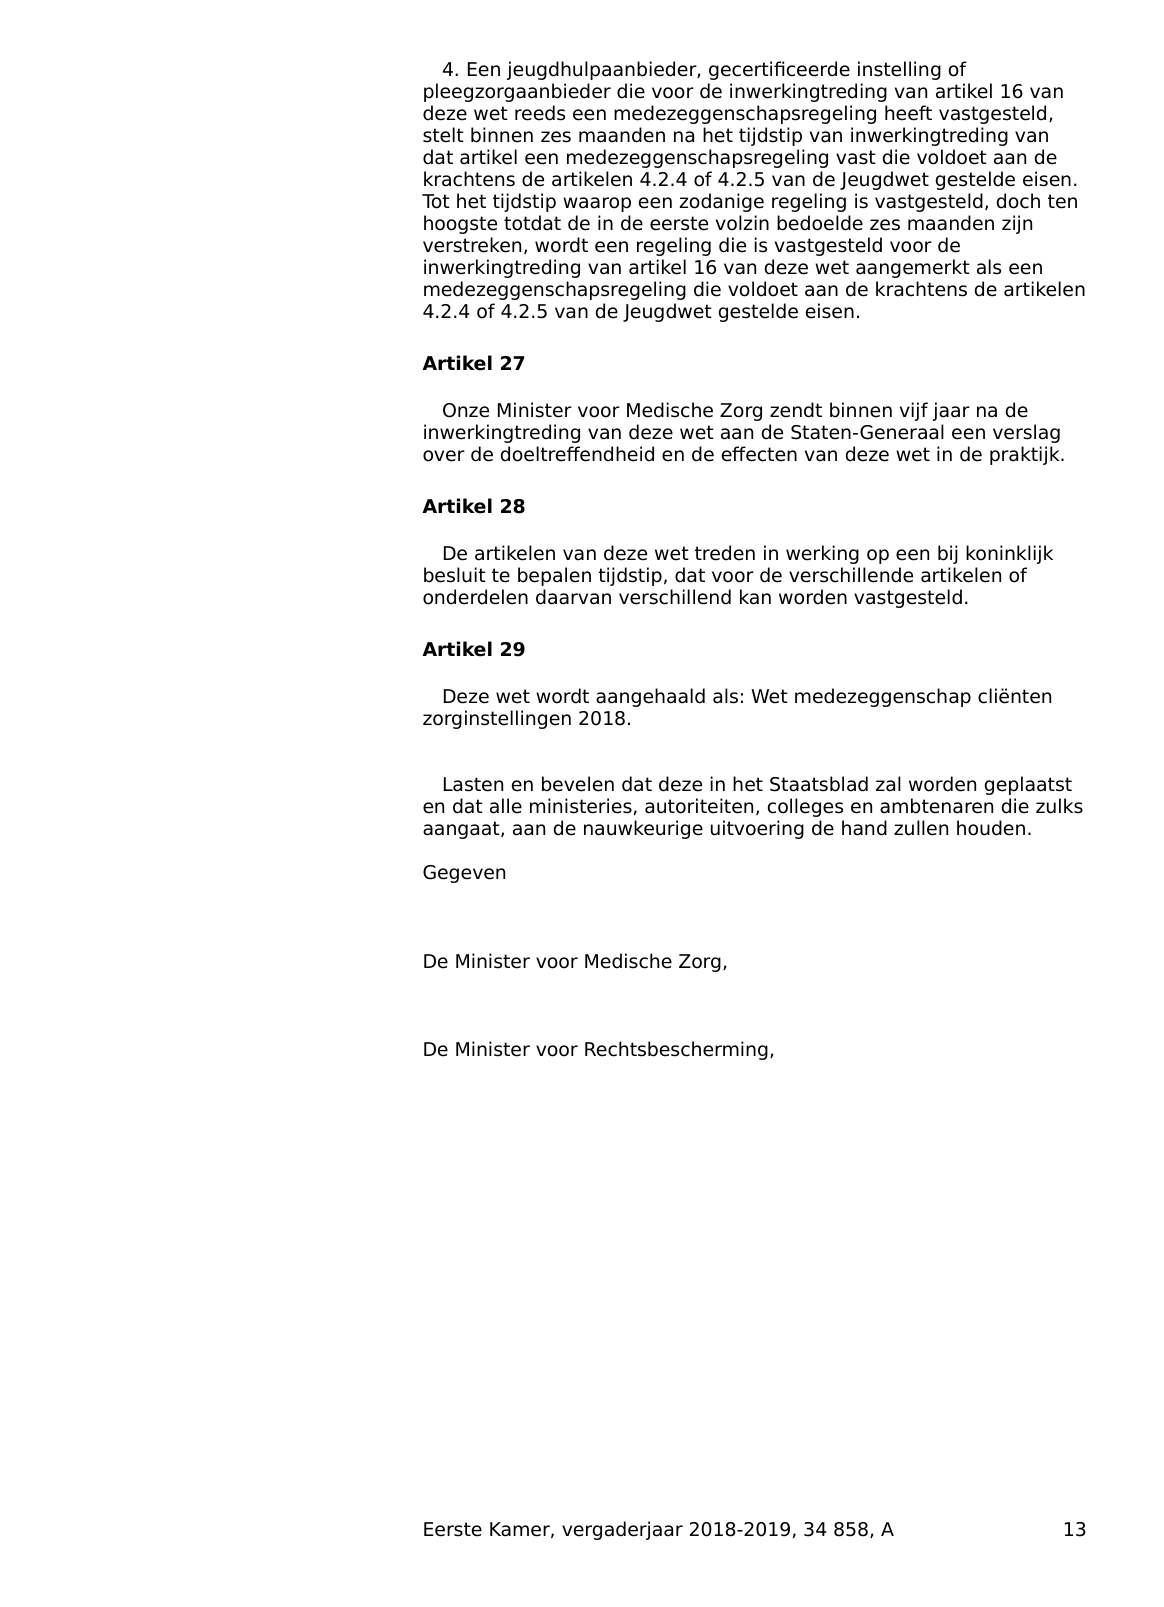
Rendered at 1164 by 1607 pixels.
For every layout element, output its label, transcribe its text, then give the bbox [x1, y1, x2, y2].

text Onze Minister voor Medische Zorg zendt binnen vijf jaar na de inwerkingtreding van deze wet aan de Staten-Generaal een verslag over de doeltreffendheid en de effecten van deze wet in de praktijk. [422, 400, 1087, 466]
subtitle Artikel 29 [422, 639, 1087, 661]
subtitle Artikel 28 [422, 496, 1087, 518]
text De Minister voor Rechtsbescherming, [422, 1039, 1087, 1061]
text 4. Een jeugdhulpaanbieder, gecertificeerde instelling of pleegzorgaanbieder die voor de inwerkingtreding van artikel 16 van deze wet reeds een medezeggenschapsregeling heeft vastgesteld, stelt binnen zes maanden na het tijdstip van inwerkingtreding van dat artikel een medezeggenschapsregeling vast die voldoet aan de krachtens de artikelen 4.2.4 of 4.2.5 van de Jeugdwet gestelde eisen. Tot het tijdstip waarop een zodanige regeling is vastgesteld, doch ten hoogste totdat de in de eerste volzin bedoelde zes maanden zijn verstreken, wordt een regeling die is vastgesteld voor de inwerkingtreding van artikel 16 van deze wet aangemerkt als een medezeggenschapsregeling die voldoet aan de krachtens de artikelen 4.2.4 of 4.2.5 van de Jeugdwet gestelde eisen. [422, 59, 1087, 323]
text De Minister voor Medische Zorg, [422, 951, 1087, 973]
text De artikelen van deze wet treden in werking op een bij koninklijk besluit te bepalen tijdstip, dat voor de verschillende artikelen of onderdelen daarvan verschillend kan worden vastgesteld. [422, 543, 1087, 609]
text Gegeven [422, 862, 1087, 884]
subtitle Artikel 27 [422, 353, 1087, 375]
text Deze wet wordt aangehaald als: Wet medezeggenschap cliënten zorginstellingen 2018. [422, 686, 1087, 729]
text Lasten en bevelen dat deze in het Staatsblad zal worden geplaatst en dat alle ministeries, autoriteiten, colleges en ambtenaren die zulks aangaat, aan de nauwkeurige uitvoering de hand zullen houden. [422, 774, 1087, 840]
